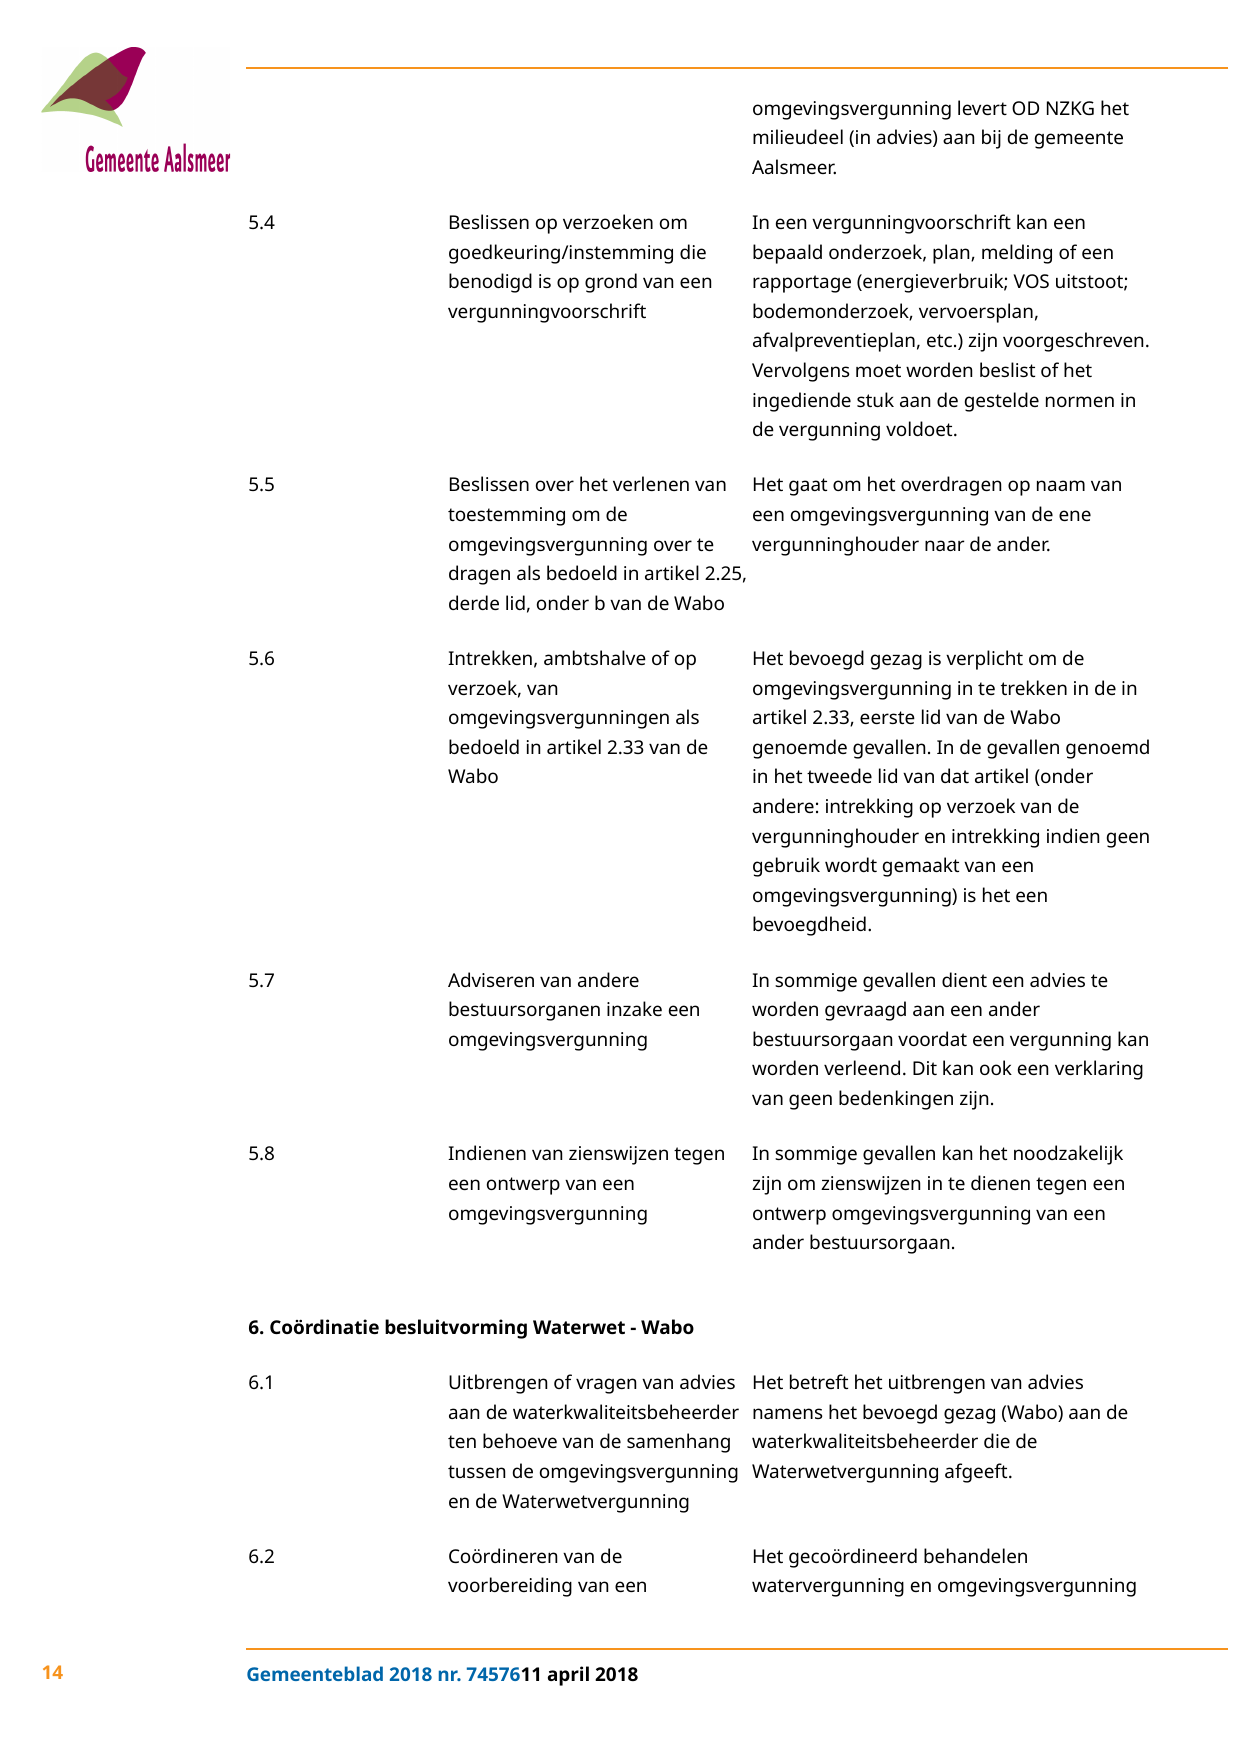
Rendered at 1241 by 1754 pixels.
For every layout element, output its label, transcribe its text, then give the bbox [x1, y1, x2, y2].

table_cell 6. Coördinatie besluitvorming Waterwet - Wabo [248, 1285, 1152, 1369]
table_cell Beslissen over het verlenen van toestemming om de omgevingsvergunning over te dragen als bedoeld in artikel 2.25, derde lid, onder b van de Wabo [448, 472, 752, 645]
table_cell 6.1 [248, 1370, 448, 1543]
table_cell Het gaat om het overdragen op naam van een omgevingsvergunning van de ene vergunninghouder naar de ander. [752, 472, 1152, 645]
table_cell Adviseren van andere bestuursorganen inzake een omgevingsvergunning [448, 967, 752, 1141]
table_cell 5.5 [248, 472, 448, 645]
table_cell [248, 95, 448, 209]
table_cell Uitbrengen of vragen van advies aan de waterkwaliteitsbeheerder ten behoeve van de samenhang tussen de omgevingsvergunning en de Waterwetvergunning [448, 1370, 752, 1543]
table_cell 6.2 [248, 1543, 448, 1598]
table_cell 5.8 [248, 1141, 448, 1284]
table_cell Het bevoegd gezag is verplicht om de omgevingsvergunning in te trekken in de in artikel 2.33, eerste lid van de Wabo genoemde gevallen. In de gevallen genoemd in het tweede lid van dat artikel (onder andere: intrekking op verzoek van de vergunninghouder en intrekking indien geen gebruik wordt gemaakt van een omgevingsvergunning) is het een bevoegdheid. [752, 645, 1152, 967]
table_cell Intrekken, ambtshalve of op verzoek, van omgevingsvergunningen als bedoeld in artikel 2.33 van de Wabo [448, 645, 752, 967]
table_cell [448, 95, 752, 209]
table_cell 5.6 [248, 645, 448, 967]
table_cell In sommige gevallen kan het noodzakelijk zijn om zienswijzen in te dienen tegen een ontwerp omgevingsvergunning van een ander bestuursorgaan. [752, 1141, 1152, 1284]
table_cell omgevingsvergunning levert OD NZKG het milieudeel (in advies) aan bij de gemeente Aalsmeer. [752, 95, 1152, 209]
table_cell Het gecoördineerd behandelen watervergunning en omgevingsvergunning [752, 1543, 1152, 1598]
table_cell Het betreft het uitbrengen van advies namens het bevoegd gezag (Wabo) aan de waterkwaliteitsbeheerder die de Waterwetvergunning afgeeft. [752, 1370, 1152, 1543]
table_cell 5.4 [248, 209, 448, 472]
table_cell 5.7 [248, 967, 448, 1141]
table_cell Beslissen op verzoeken om goedkeuring/instemming die benodigd is op grond van een vergunningvoorschrift [448, 209, 752, 472]
table_cell Indienen van zienswijzen tegen een ontwerp van een omgevingsvergunning [448, 1141, 752, 1284]
table_cell In sommige gevallen dient een advies te worden gevraagd aan een ander bestuursorgaan voordat een vergunning kan worden verleend. Dit kan ook een verklaring van geen bedenkingen zijn. [752, 967, 1152, 1141]
picture [41, 47, 231, 172]
table_cell Coördineren van de voorbereiding van een [448, 1543, 752, 1598]
table_cell In een vergunningvoorschrift kan een bepaald onderzoek, plan, melding of een rapportage (energieverbruik; VOS uitstoot; bodemonderzoek, vervoersplan, afvalpreventieplan, etc.) zijn voorgeschreven. Vervolgens moet worden beslist of het ingediende stuk aan de gestelde normen in de vergunning voldoet. [752, 209, 1152, 472]
